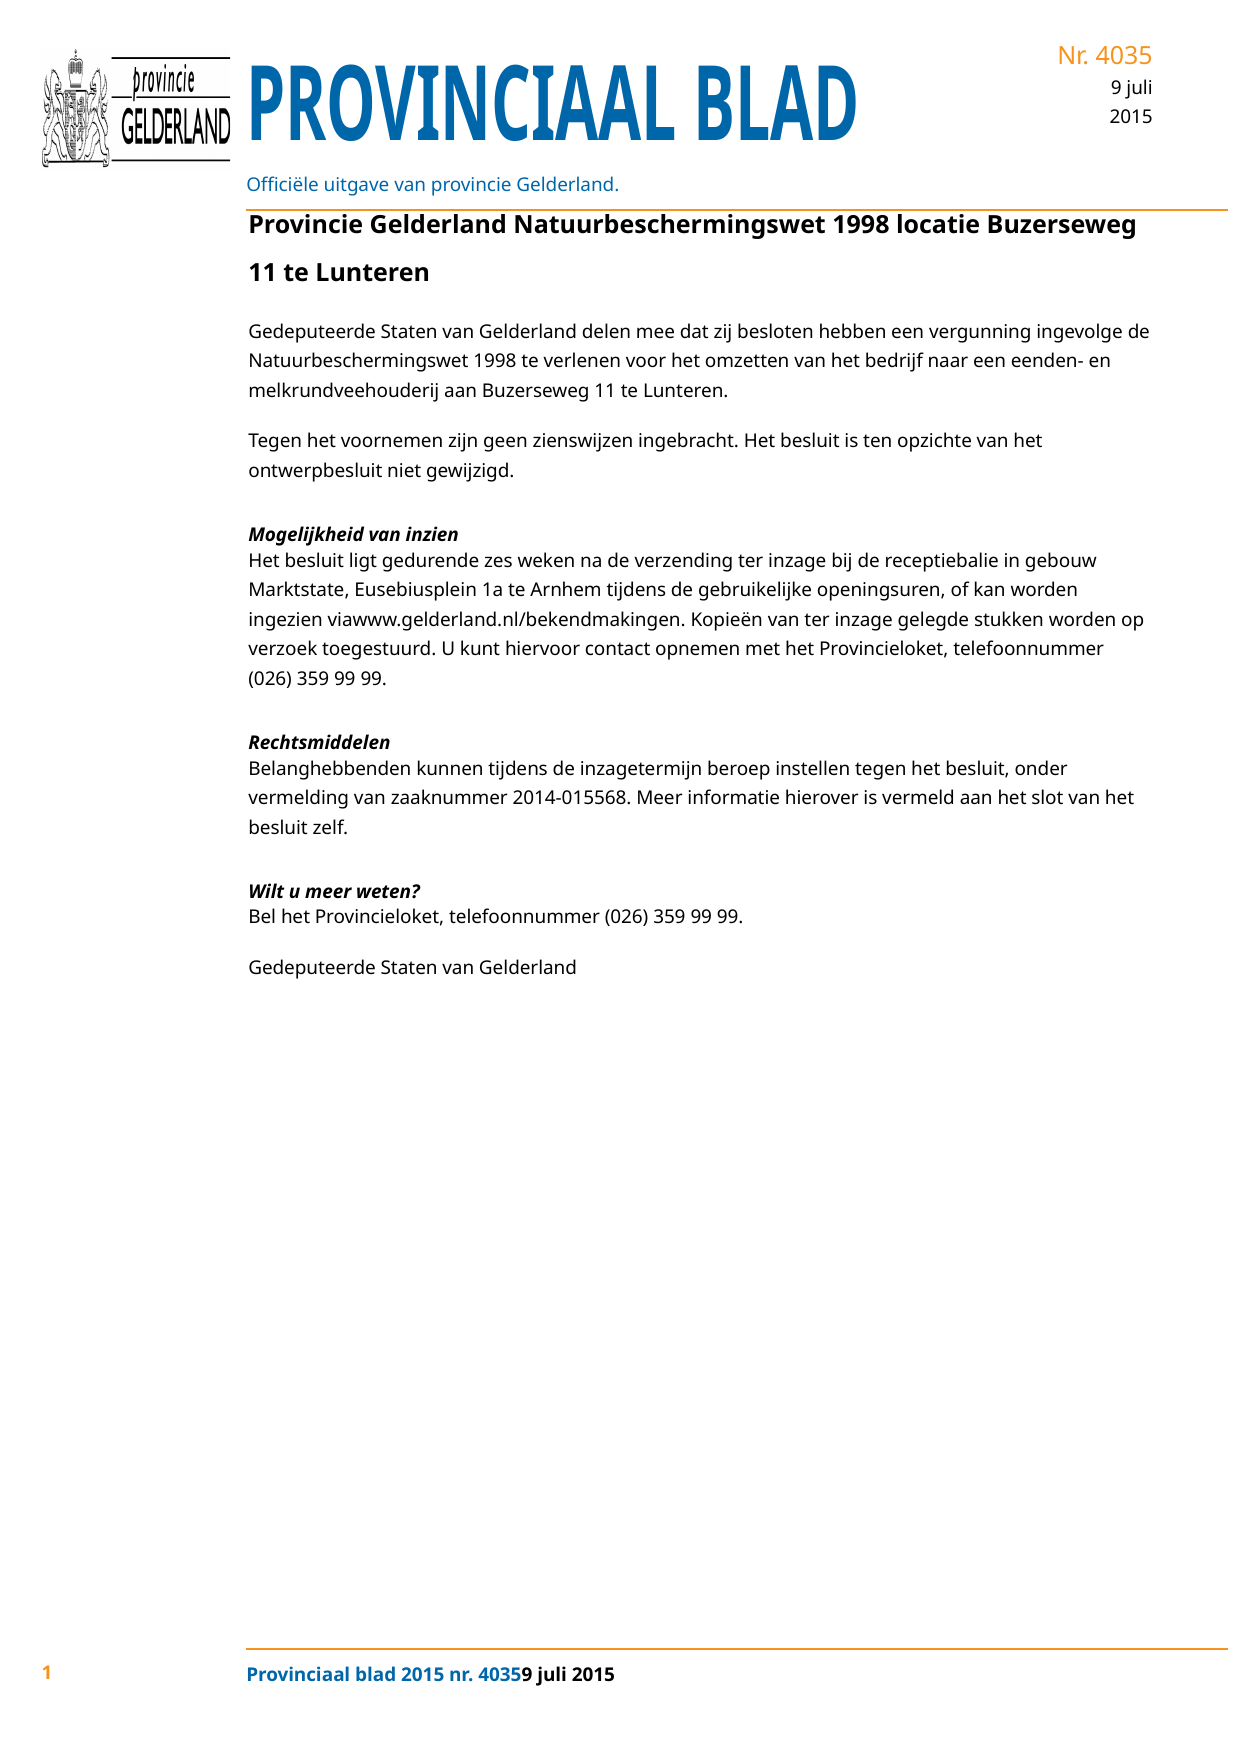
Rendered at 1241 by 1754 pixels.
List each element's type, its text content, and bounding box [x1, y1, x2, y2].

text Het besluit ligt gedurende zes weken na de verzending ter inzage bij de receptiebalie in gebouw Marktstate, Eusebiusplein 1a te Arnhem tijdens de gebruikelijke openingsuren, of kan worden ingezien viawww.gelderland.nl/bekendmakingen. Kopieën van ter inzage gelegde stukken worden op verzoek toegestuurd. U kunt hiervoor contact opnemen met het Provincieloket, telefoonnummer (026) 359 99 99. [248, 547, 1152, 691]
text Wilt u meer weten? [248, 878, 1152, 904]
text Gedeputeerde Staten van Gelderland [248, 954, 1152, 980]
text Rechtsmiddelen [248, 729, 1152, 755]
text Belanghebbenden kunnen tijdens de inzagetermijn beroep instellen tegen het besluit, onder vermelding van zaaknummer 2014-015568. Meer informatie hierover is vermeld aan het slot van het besluit zelf. [248, 755, 1152, 840]
text Bel het Provincieloket, telefoonnummer (026) 359 99 99. [248, 904, 1152, 929]
text Mogelijkheid van inzien [248, 521, 1152, 547]
text Tegen het voornemen zijn geen zienswijzen ingebracht. Het besluit is ten opzichte van het ontwerpbesluit niet gewijzigd. [248, 427, 1152, 483]
text Gedeputeerde Staten van Gelderland delen mee dat zij besloten hebben een vergunning ingevolge de Natuurbeschermingswet 1998 te verlenen voor het omzetten van het bedrijf naar een eenden- en melkrundveehouderij aan Buzerseweg 11 te Lunteren. [248, 318, 1152, 403]
picture [41, 47, 231, 172]
text Provincie Gelderland Natuurbeschermingswet 1998 locatie Buzerseweg 11 te Lunteren [248, 211, 1152, 288]
